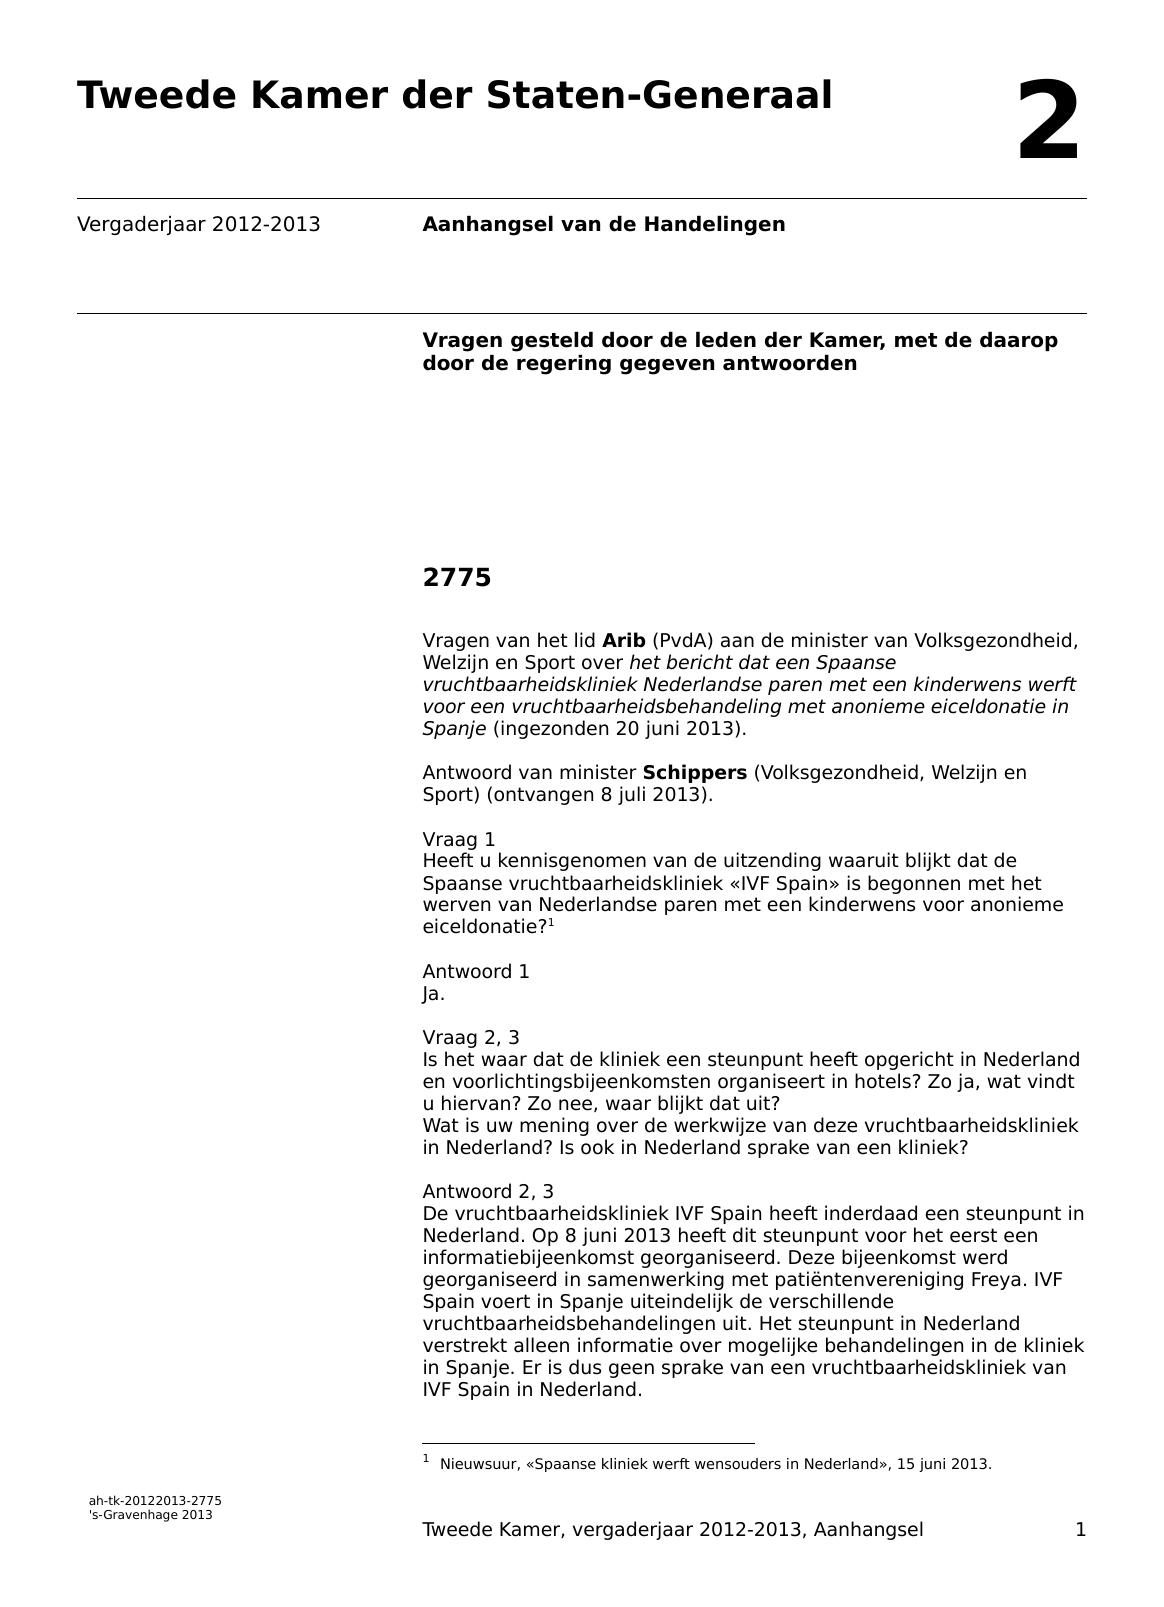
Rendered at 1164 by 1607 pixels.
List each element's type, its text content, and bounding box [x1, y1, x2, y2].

text De vruchtbaarheidskliniek IVF Spain heeft inderdaad een steunpunt in Nederland. Op 8 juni 2013 heeft dit steunpunt voor het eerst een informatiebijeenkomst georganiseerd. Deze bijeenkomst werd georganiseerd in samenwerking met patiëntenvereniging Freya. IVF Spain voert in Spanje uiteindelijk de verschillende vruchtbaarheidsbehandelingen uit. Het steunpunt in Nederland verstrekt alleen informatie over mogelijke behandelingen in de kliniek in Spanje. Er is dus geen sprake van een vruchtbaarheidskliniek van IVF Spain in Nederland. [422, 1203, 1087, 1401]
text Antwoord van minister Schippers (Volksgezondheid, Welzijn en Sport) (ontvangen 8 juli 2013). [422, 762, 1087, 806]
table_cell Vragen gesteld door de leden der Kamer, met de daarop door de regering gegeven antwoorden [422, 314, 1087, 375]
text Heeft u kennisgenomen van de uitzending waaruit blijkt dat de Spaanse vruchtbaarheidskliniek «IVF Spain» is begonnen met het werven van Nederlandse paren met een kinderwens voor anonieme eiceldonatie? [422, 850, 1087, 938]
text Vragen van het lid Arib (PvdA) aan de minister van Volksgezondheid, Welzijn en Sport over het bericht dat een Spaanse vruchtbaarheidskliniek Nederlandse paren met een kinderwens werft voor een vruchtbaarheidsbehandeling met anonieme eiceldonatie in Spanje (ingezonden 20 juni 2013). [422, 630, 1087, 740]
text Ja. [422, 982, 1087, 1004]
text Nieuwsuur, «Spaanse kliniek werft wensouders in Nederland», 15 juni 2013. [422, 1452, 1087, 1474]
table_cell Aanhangsel van de Handelingen [422, 199, 1087, 313]
text ah-tk-20122013-2775 [88, 1494, 323, 1508]
text Vraag 1 [422, 828, 1087, 850]
table_header 2 [886, 59, 1087, 198]
table_cell [77, 314, 422, 375]
text 2775 [422, 563, 1087, 592]
table_cell Vergaderjaar 2012-2013 [77, 199, 422, 313]
text Wat is uw mening over de werkwijze van deze vruchtbaarheidskliniek in Nederland? Is ook in Nederland sprake van een kliniek? [422, 1114, 1087, 1158]
text Antwoord 1 [422, 961, 1087, 982]
text Vraag 2, 3 [422, 1027, 1087, 1049]
text Is het waar dat de kliniek een steunpunt heeft opgericht in Nederland en voorlichtingsbijeenkomsten organiseert in hotels? Zo ja, wat vindt u hiervan? Zo nee, waar blijkt dat uit? [422, 1049, 1087, 1114]
text 's-Gravenhage 2013 [88, 1508, 323, 1522]
table_header Tweede Kamer der Staten-Generaal [77, 59, 886, 198]
text Antwoord 2, 3 [422, 1181, 1087, 1203]
